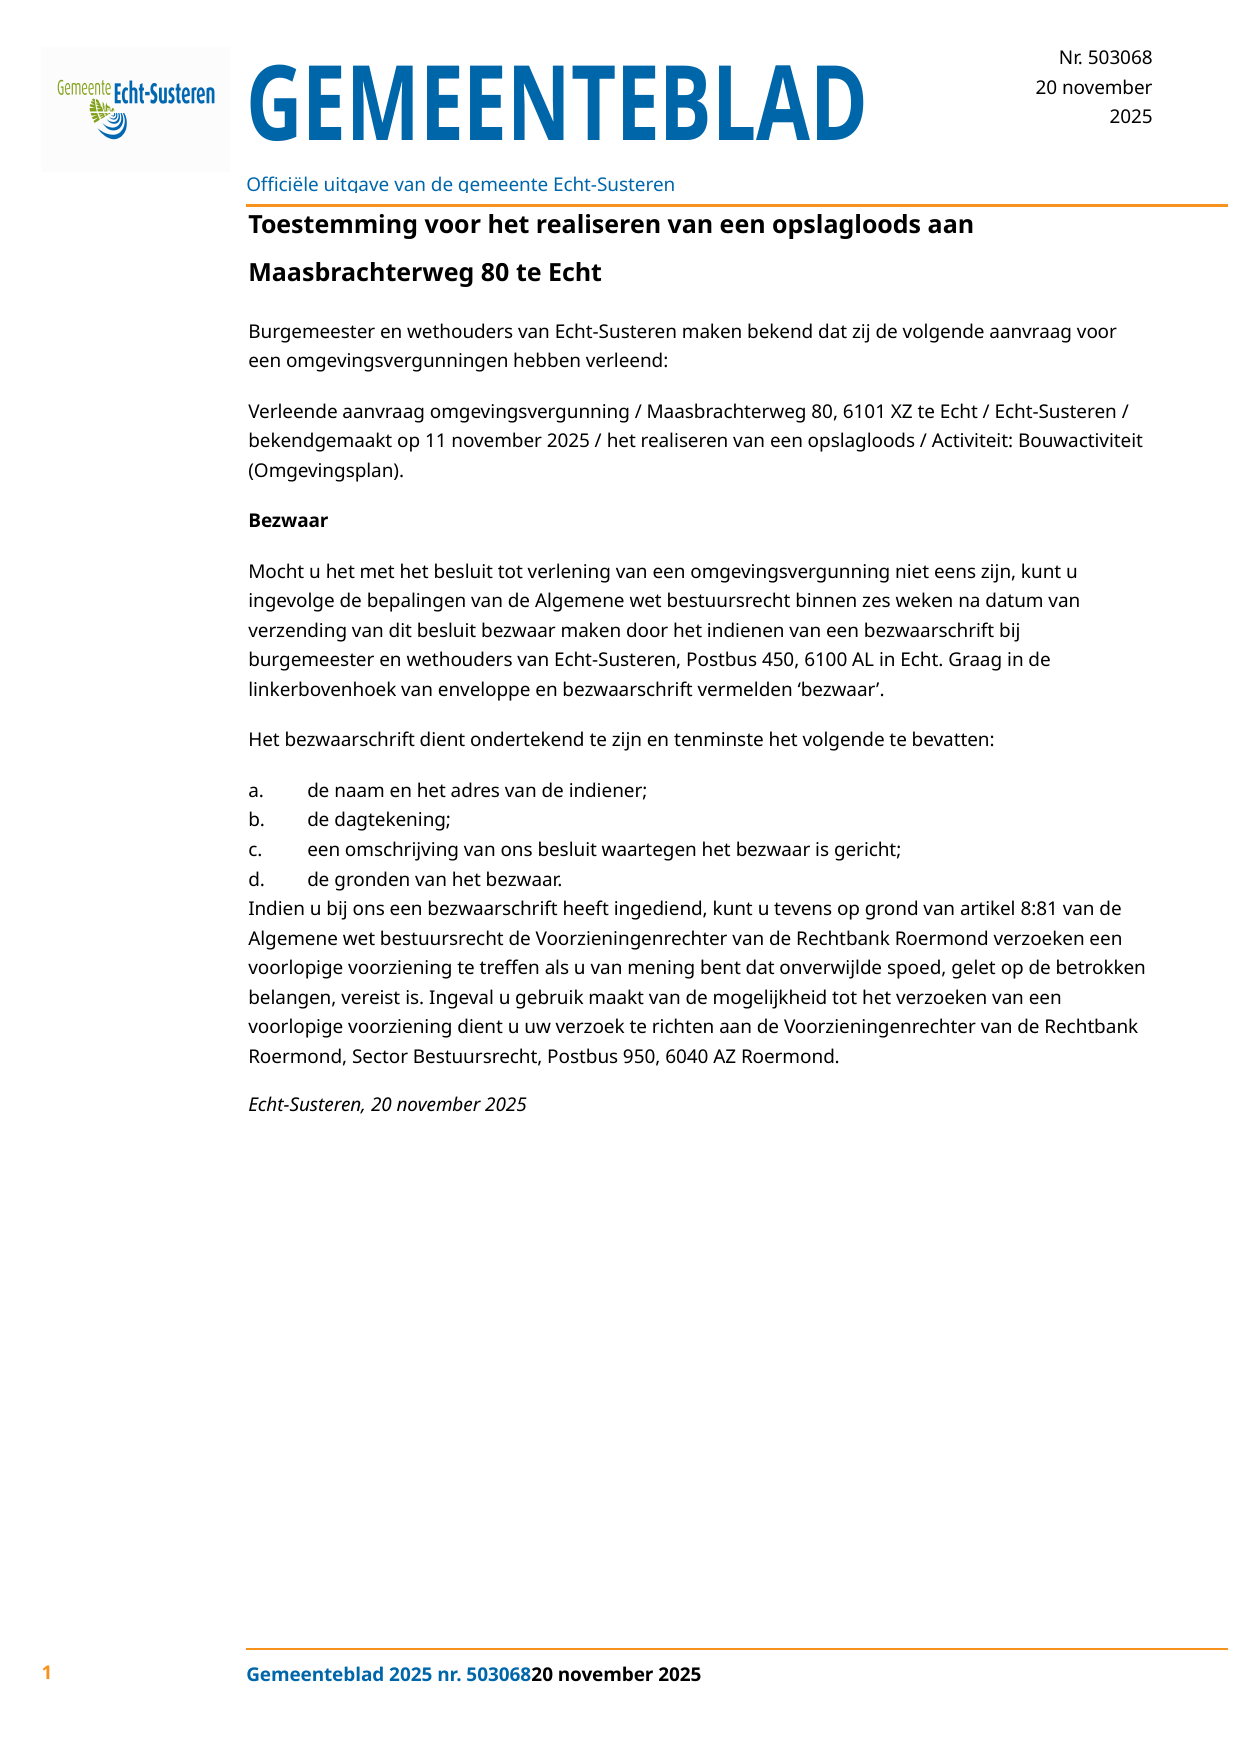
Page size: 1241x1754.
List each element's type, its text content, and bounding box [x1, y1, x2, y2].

picture [41, 47, 231, 172]
text Indien u bij ons een bezwaarschrift heeft ingediend, kunt u tevens op grond van artikel 8:81 van de Algemene wet bestuursrecht de Voorzieningenrechter van de Rechtbank Roermond verzoeken een voorlopige voorziening te treffen als u van mening bent dat onverwijlde spoed, gelet op de betrokken belangen, vereist is. Ingeval u gebruik maakt van de mogelijkheid tot het verzoeken van een voorlopige voorziening dient u uw verzoek te richten aan de Voorzieningenrechter van de Rechtbank Roermond, Sector Bestuursrecht, Postbus 950, 6040 AZ Roermond. [248, 895, 1152, 1069]
text Bezwaar [248, 507, 1152, 533]
list een omschrijving van ons besluit waartegen het bezwaar is gericht; [248, 836, 1152, 862]
text Toestemming voor het realiseren van een opslagloods aan Maasbrachterweg 80 te Echt [248, 207, 1152, 288]
text Burgemeester en wethouders van Echt-Susteren maken bekend dat zij de volgende aanvraag voor een omgevingsvergunningen hebben verleend: [248, 318, 1152, 373]
text Echt-Susteren, 20 november 2025 [248, 1091, 1152, 1117]
text Mocht u het met het besluit tot verlening van een omgevingsvergunning niet eens zijn, kunt u ingevolge de bepalingen van de Algemene wet bestuursrecht binnen zes weken na datum van verzending van dit besluit bezwaar maken door het indienen van een bezwaarschrift bij burgemeester en wethouders van Echt-Susteren, Postbus 450, 6100 AL in Echt. Graag in de linkerbovenhoek van enveloppe en bezwaarschrift vermelden ‘bezwaar’. [248, 558, 1152, 702]
text Het bezwaarschrift dient ondertekend te zijn en tenminste het volgende te bevatten: [248, 727, 1152, 752]
list de dagtekening; [248, 807, 1152, 832]
text Verleende aanvraag omgevingsvergunning / Maasbrachterweg 80, 6101 XZ te Echt / Echt-Susteren / bekendgemaakt op 11 november 2025 / het realiseren van een opslagloods / Activiteit: Bouwactiviteit (Omgevingsplan). [248, 398, 1152, 483]
list de naam en het adres van de indiener; [248, 777, 1152, 803]
list de gronden van het bezwaar. [248, 866, 1152, 892]
